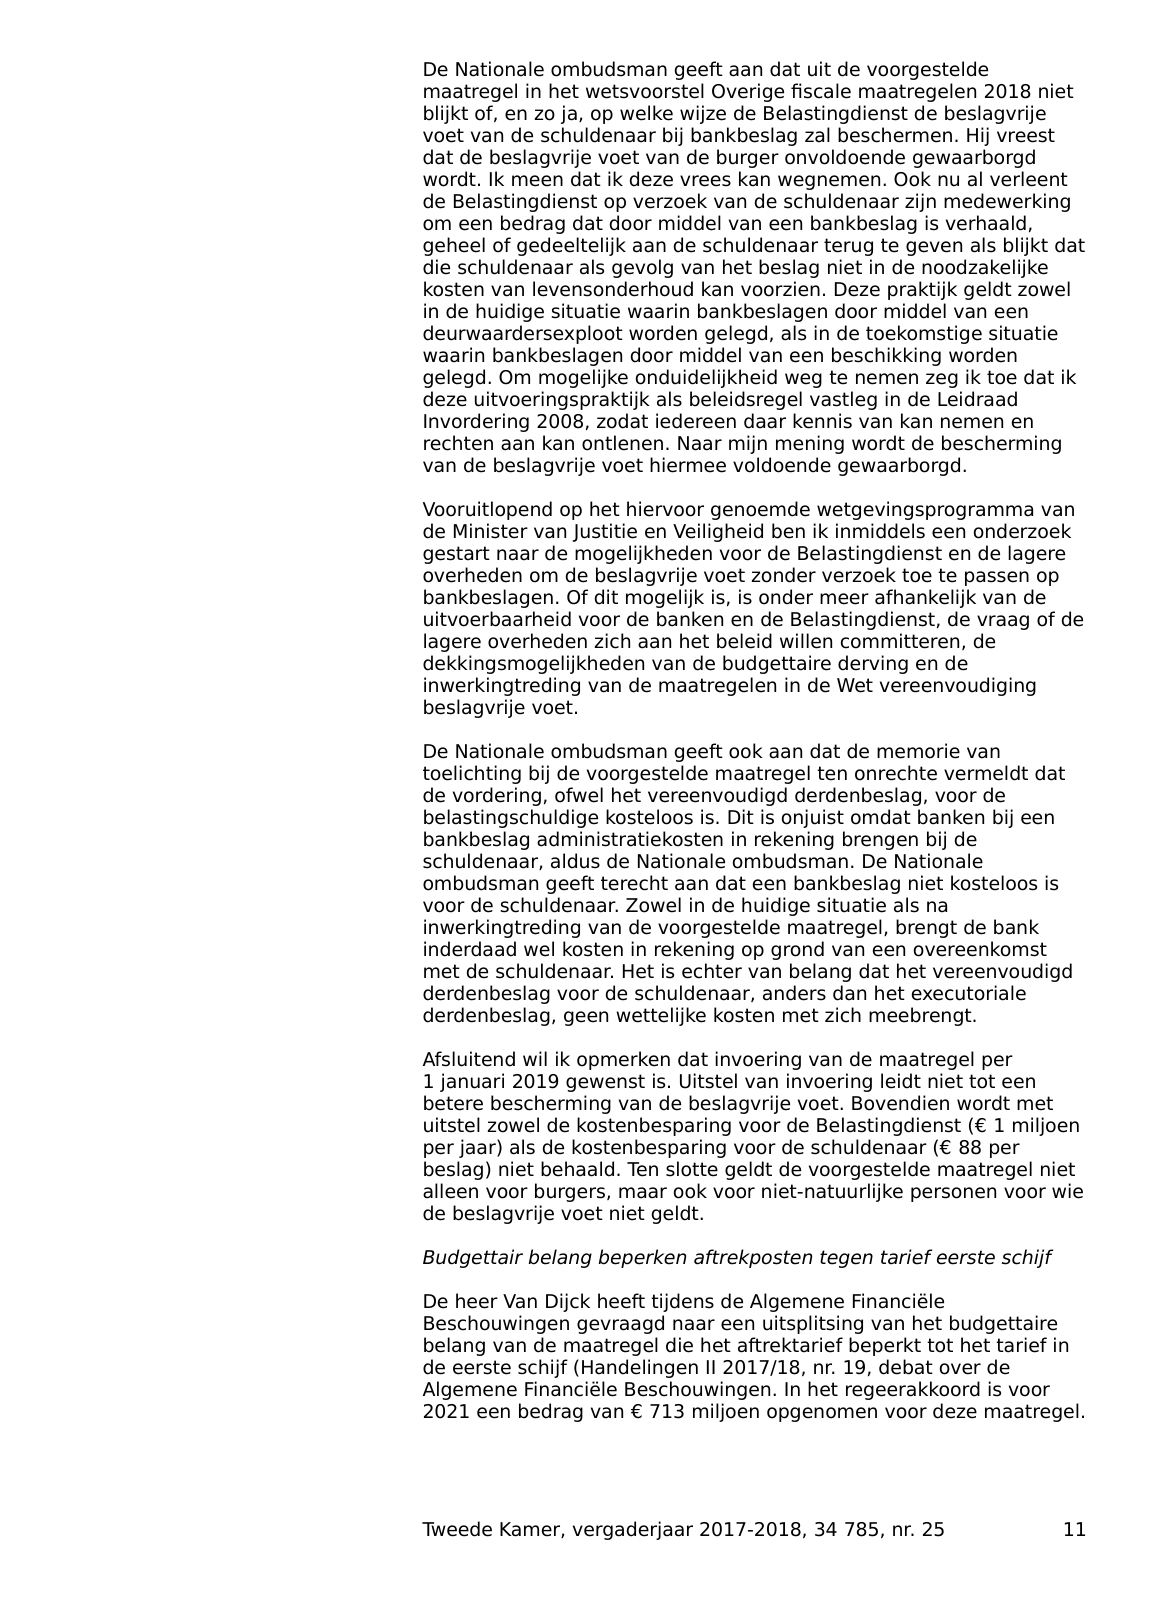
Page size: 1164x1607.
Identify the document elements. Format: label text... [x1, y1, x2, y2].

subtitle Budgettair belang beperken aftrekposten tegen tarief eerste schijf [422, 1247, 1087, 1269]
text De Nationale ombudsman geeft aan dat uit de voorgestelde maatregel in het wetsvoorstel Overige fiscale maatregelen 2018 niet blijkt of, en zo ja, op welke wijze de Belastingdienst de beslagvrije voet van de schuldenaar bij bankbeslag zal beschermen. Hij vreest dat de beslagvrije voet van de burger onvoldoende gewaarborgd wordt. Ik meen dat ik deze vrees kan wegnemen. Ook nu al verleent de Belastingdienst op verzoek van de schuldenaar zijn medewerking om een bedrag dat door middel van een bankbeslag is verhaald, geheel of gedeeltelijk aan de schuldenaar terug te geven als blijkt dat die schuldenaar als gevolg van het beslag niet in de noodzakelijke kosten van levensonderhoud kan voorzien. Deze praktijk geldt zowel in de huidige situatie waarin bankbeslagen door middel van een deurwaardersexploot worden gelegd, als in de toekomstige situatie waarin bankbeslagen door middel van een beschikking worden gelegd. Om mogelijke onduidelijkheid weg te nemen zeg ik toe dat ik deze uitvoeringspraktijk als beleidsregel vastleg in de Leidraad Invordering 2008, zodat iedereen daar kennis van kan nemen en rechten aan kan ontlenen. Naar mijn mening wordt de bescherming van de beslagvrije voet hiermee voldoende gewaarborgd. [422, 59, 1087, 477]
text De heer Van Dijck heeft tijdens de Algemene Financiële Beschouwingen gevraagd naar een uitsplitsing van het budgettaire belang van de maatregel die het aftrektarief beperkt tot het tarief in de eerste schijf (Handelingen II 2017/18, nr. 19, debat over de Algemene Financiële Beschouwingen. In het regeerakkoord is voor 2021 een bedrag van € 713 miljoen opgenomen voor deze maatregel. [422, 1291, 1087, 1423]
text Afsluitend wil ik opmerken dat invoering van de maatregel per 1 januari 2019 gewenst is. Uitstel van invoering leidt niet tot een betere bescherming van de beslagvrije voet. Bovendien wordt met uitstel zowel de kostenbesparing voor de Belastingdienst (€ 1 miljoen per jaar) als de kostenbesparing voor de schuldenaar (€ 88 per beslag) niet behaald. Ten slotte geldt de voorgestelde maatregel niet alleen voor burgers, maar ook voor niet-natuurlijke personen voor wie de beslagvrije voet niet geldt. [422, 1049, 1087, 1224]
text De Nationale ombudsman geeft ook aan dat de memorie van toelichting bij de voorgestelde maatregel ten onrechte vermeldt dat de vordering, ofwel het vereenvoudigd derdenbeslag, voor de belastingschuldige kosteloos is. Dit is onjuist omdat banken bij een bankbeslag administratiekosten in rekening brengen bij de schuldenaar, aldus de Nationale ombudsman. De Nationale ombudsman geeft terecht aan dat een bankbeslag niet kosteloos is voor de schuldenaar. Zowel in de huidige situatie als na inwerkingtreding van de voorgestelde maatregel, brengt de bank inderdaad wel kosten in rekening op grond van een overeenkomst met de schuldenaar. Het is echter van belang dat het vereenvoudigd derdenbeslag voor de schuldenaar, anders dan het executoriale derdenbeslag, geen wettelijke kosten met zich meebrengt. [422, 741, 1087, 1027]
text Vooruitlopend op het hiervoor genoemde wetgevingsprogramma van de Minister van Justitie en Veiligheid ben ik inmiddels een onderzoek gestart naar de mogelijkheden voor de Belastingdienst en de lagere overheden om de beslagvrije voet zonder verzoek toe te passen op bankbeslagen. Of dit mogelijk is, is onder meer afhankelijk van de uitvoerbaarheid voor de banken en de Belastingdienst, de vraag of de lagere overheden zich aan het beleid willen committeren, de dekkingsmogelijkheden van de budgettaire derving en de inwerkingtreding van de maatregelen in de Wet vereenvoudiging beslagvrije voet. [422, 499, 1087, 719]
